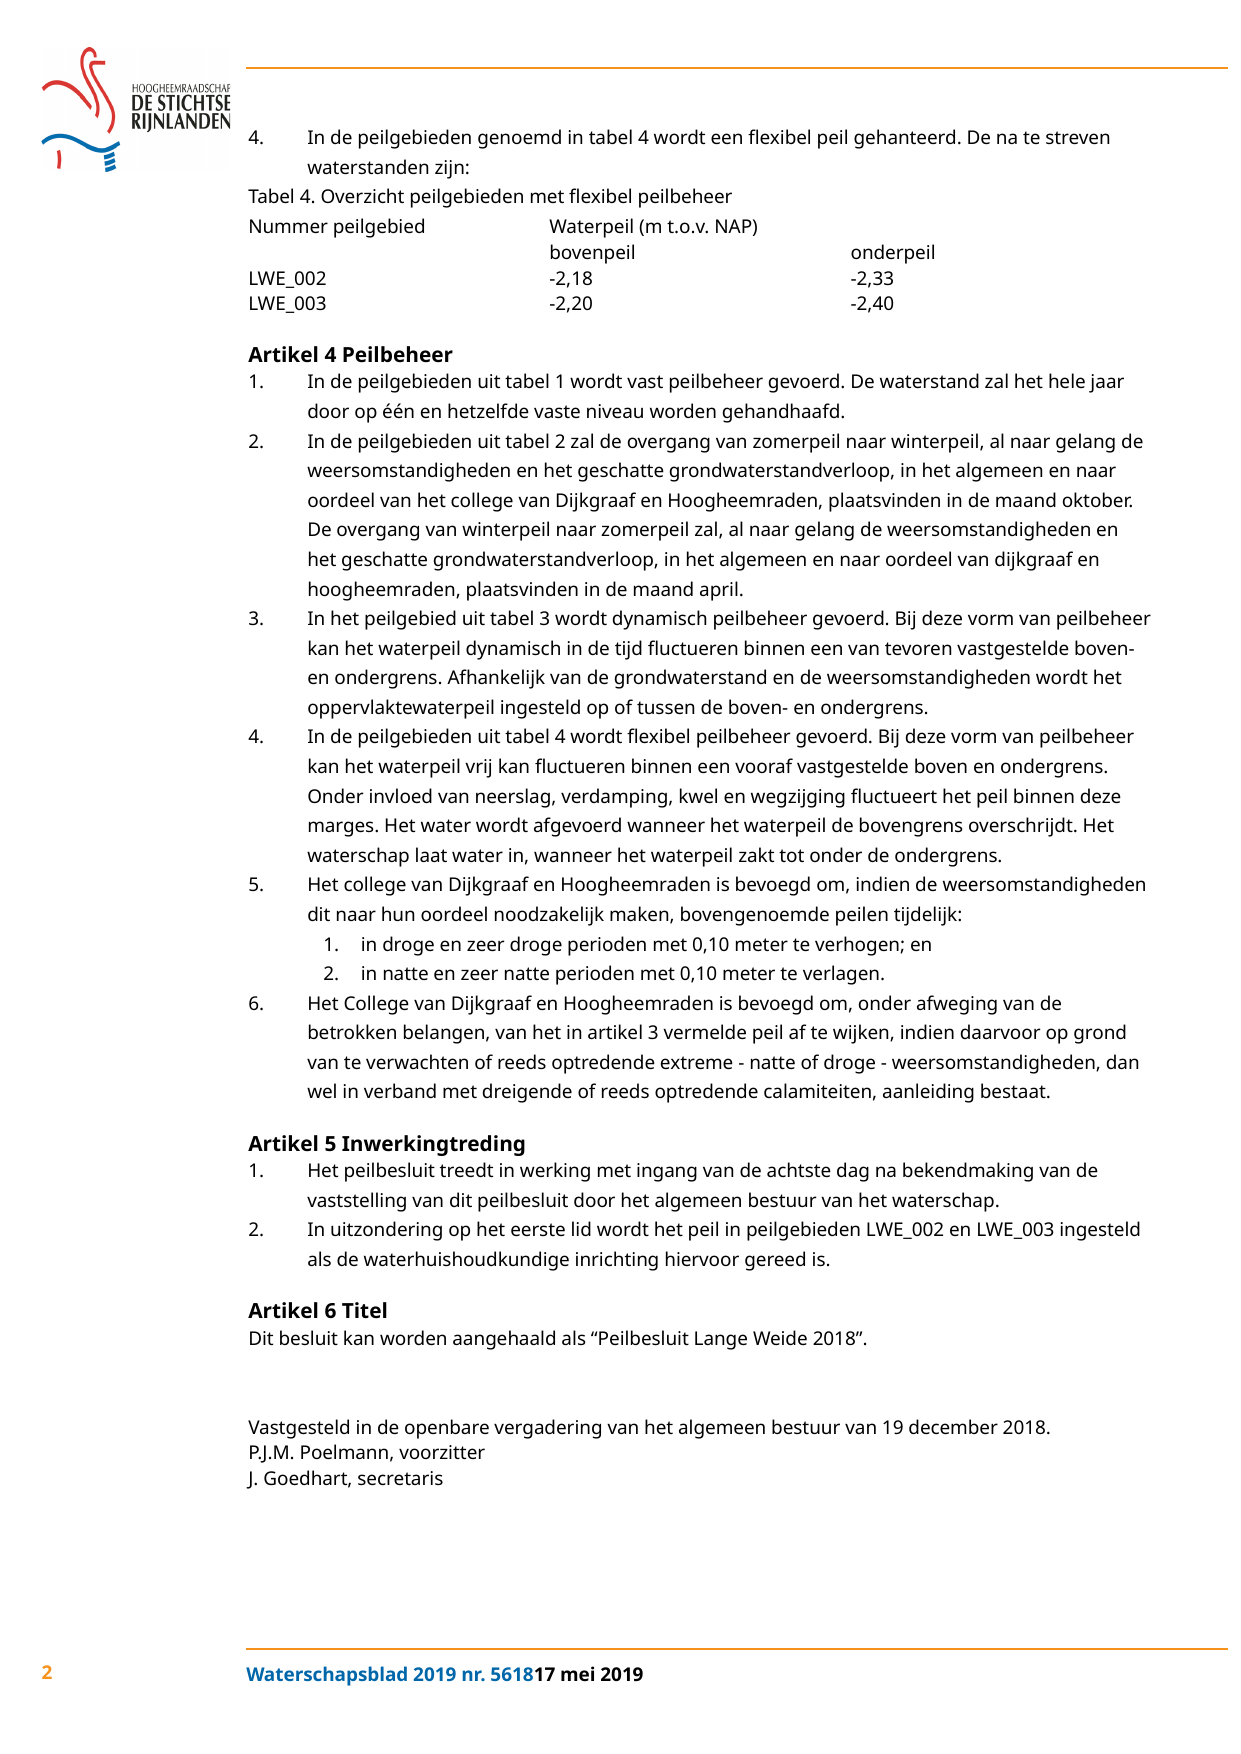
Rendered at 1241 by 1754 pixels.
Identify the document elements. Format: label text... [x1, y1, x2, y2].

list In het peilgebied uit tabel 3 wordt dynamisch peilbeheer gevoerd. Bij deze vorm van peilbeheer kan het waterpeil dynamisch in de tijd fluctueren binnen een van tevoren vastgestelde boven- en ondergrens. Afhankelijk van de grondwaterstand en de weersomstandigheden wordt het oppervlaktewaterpeil ingesteld op of tussen de boven- en ondergrens. [248, 605, 1152, 720]
picture [41, 47, 231, 172]
table_cell bovenpeil [549, 239, 850, 265]
text J. Goedhart, secretaris [248, 1465, 1152, 1491]
table_cell -2,40 [850, 290, 1152, 316]
text Artikel 5 Inwerkingtreding [248, 1129, 1152, 1157]
text P.J.M. Poelmann, voorzitter [248, 1439, 1152, 1465]
list In de peilgebieden uit tabel 1 wordt vast peilbeheer gevoerd. De waterstand zal het hele jaar door op één en hetzelfde vaste niveau worden gehandhaafd. [248, 369, 1152, 424]
list Het College van Dijkgraaf en Hoogheemraden is bevoegd om, onder afweging van de betrokken belangen, van het in artikel 3 vermelde peil af te wijken, indien daarvoor op grond van te verwachten of reeds optredende extreme - natte of droge - weersomstandigheden, dan wel in verband met dreigende of reeds optredende calamiteiten, aanleiding bestaat. [248, 990, 1152, 1104]
table_cell -2,18 [549, 265, 850, 290]
list Het college van Dijkgraaf en Hoogheemraden is bevoegd om, indien de weersomstandigheden dit naar hun oordeel noodzakelijk maken, bovengenoemde peilen tijdelijk: [248, 872, 1152, 927]
table_cell LWE_003 [248, 290, 549, 316]
text Dit besluit kan worden aangehaald als “Peilbesluit Lange Weide 2018”. [248, 1325, 1152, 1351]
list Het peilbesluit treedt in werking met ingang van de achtste dag na bekendmaking van de vaststelling van dit peilbesluit door het algemeen bestuur van het waterschap. [248, 1157, 1152, 1213]
table_cell [248, 239, 549, 265]
text Artikel 4 Peilbeheer [248, 340, 1152, 369]
list in natte en zeer natte perioden met 0,10 meter te verlagen. [323, 960, 1152, 986]
table_cell LWE_002 [248, 265, 549, 290]
table_header Nummer peilgebied [248, 213, 549, 239]
list In uitzondering op het eerste lid wordt het peil in peilgebieden LWE_002 en LWE_003 ingesteld als de waterhuishoudkundige inrichting hiervoor gereed is. [248, 1217, 1152, 1272]
list in droge en zeer droge perioden met 0,10 meter te verhogen; en [323, 931, 1152, 956]
table_cell onderpeil [850, 239, 1152, 265]
table_header Waterpeil (m t.o.v. NAP) [549, 213, 1152, 239]
text Tabel 4. Overzicht peilgebieden met flexibel peilbeheer [248, 183, 1152, 209]
text Artikel 6 Titel [248, 1297, 1152, 1325]
text Vastgesteld in de openbare vergadering van het algemeen bestuur van 19 december 2018. [248, 1414, 1152, 1439]
list In de peilgebieden uit tabel 4 wordt flexibel peilbeheer gevoerd. Bij deze vorm van peilbeheer kan het waterpeil vrij kan fluctueren binnen een vooraf vastgestelde boven en ondergrens. Onder invloed van neerslag, verdamping, kwel en wegzijging fluctueert het peil binnen deze marges. Het water wordt afgevoerd wanneer het waterpeil de bovengrens overschrijdt. Het waterschap laat water in, wanneer het waterpeil zakt tot onder de ondergrens. [248, 724, 1152, 868]
table_cell -2,33 [850, 265, 1152, 290]
table_cell -2,20 [549, 290, 850, 316]
list In de peilgebieden genoemd in tabel 4 wordt een flexibel peil gehanteerd. De na te streven waterstanden zijn: [248, 124, 1152, 180]
list In de peilgebieden uit tabel 2 zal de overgang van zomerpeil naar winterpeil, al naar gelang de weersomstandigheden en het geschatte grondwaterstandverloop, in het algemeen en naar oordeel van het college van Dijkgraaf en Hoogheemraden, plaatsvinden in de maand oktober. De overgang van winterpeil naar zomerpeil zal, al naar gelang de weersomstandigheden en het geschatte grondwaterstandverloop, in het algemeen en naar oordeel van dijkgraaf en hoogheemraden, plaatsvinden in de maand april. [248, 428, 1152, 601]
